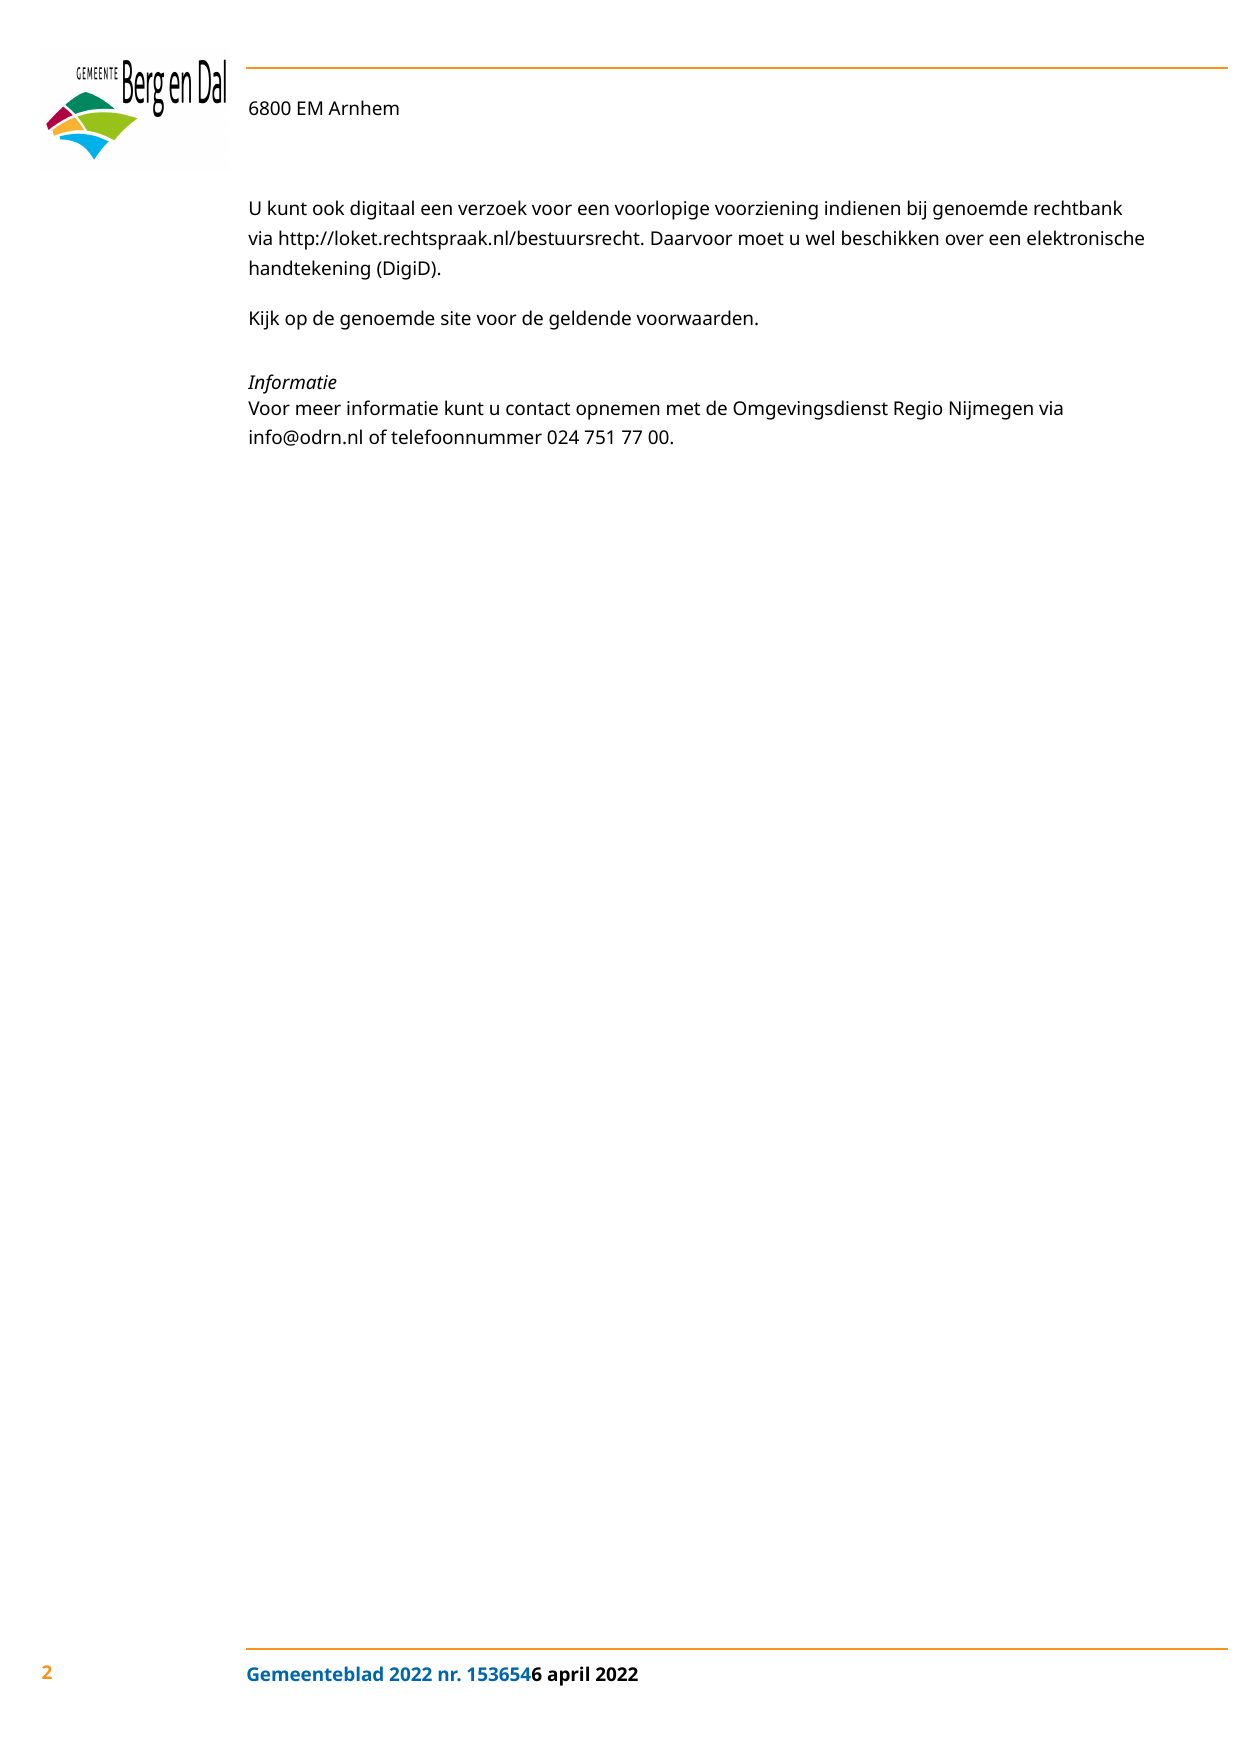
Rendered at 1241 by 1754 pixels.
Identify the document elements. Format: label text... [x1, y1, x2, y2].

picture [41, 47, 231, 172]
text 6800 EM Arnhem [248, 95, 1152, 121]
text Informatie [248, 369, 1152, 395]
text Kijk op de genoemde site voor de geldende voorwaarden. [248, 305, 1152, 331]
text U kunt ook digitaal een verzoek voor een voorlopige voorziening indienen bij genoemde rechtbank via http://loket.rechtspraak.nl/bestuursrecht. Daarvoor moet u wel beschikken over een elektronische handtekening (DigiD). [248, 196, 1152, 281]
text Voor meer informatie kunt u contact opnemen met de Omgevingsdienst Regio Nijmegen via info@odrn.nl of telefoonnummer 024 751 77 00. [248, 395, 1152, 450]
